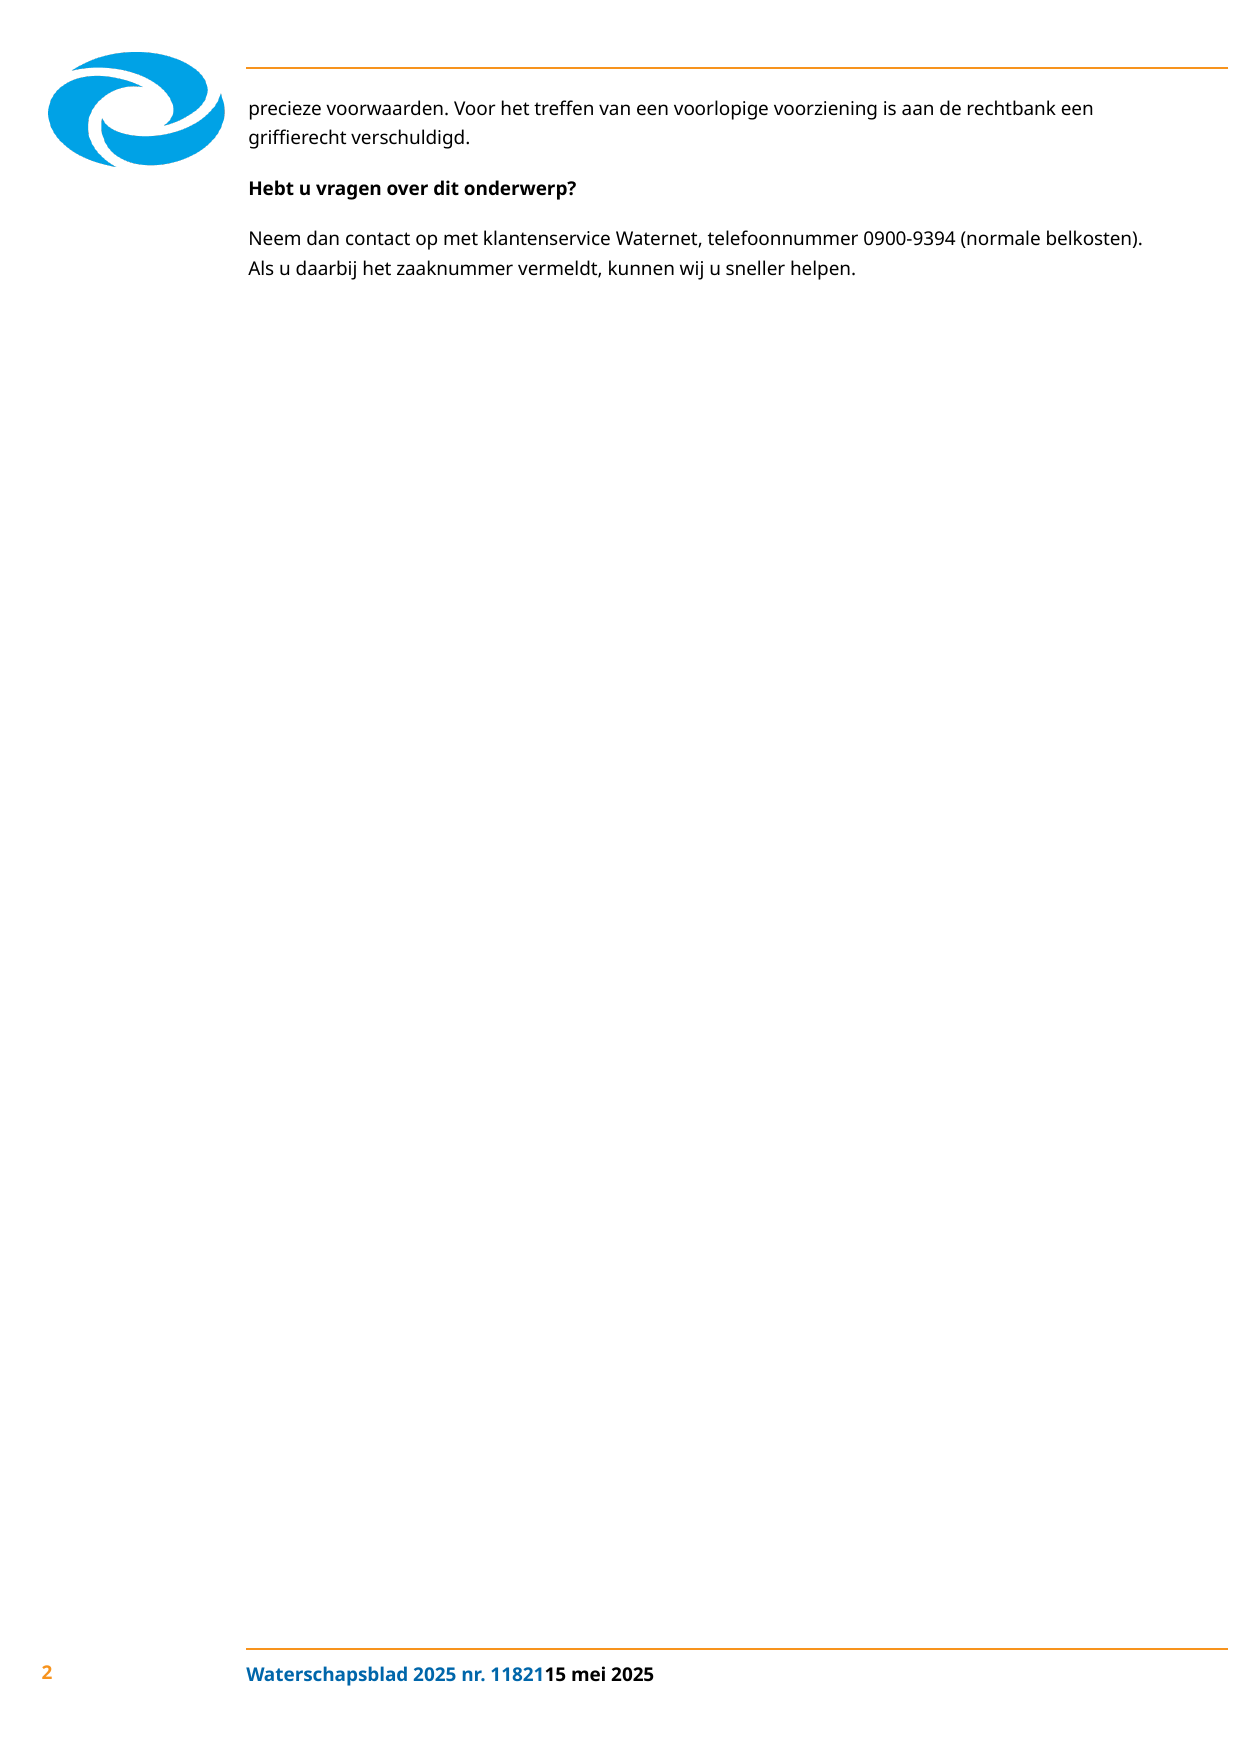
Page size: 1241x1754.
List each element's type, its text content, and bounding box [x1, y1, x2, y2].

text precieze voorwaarden. Voor het treffen van een voorlopige voorziening is aan de rechtbank een griffierecht verschuldigd. [248, 95, 1152, 150]
text Neem dan contact op met klantenservice Waternet, telefoonnummer 0900-9394 (normale belkosten). Als u daarbij het zaaknummer vermeldt, kunnen wij u sneller helpen. [248, 225, 1152, 281]
text Hebt u vragen over dit onderwerp? [248, 175, 1152, 201]
picture [41, 47, 231, 172]
